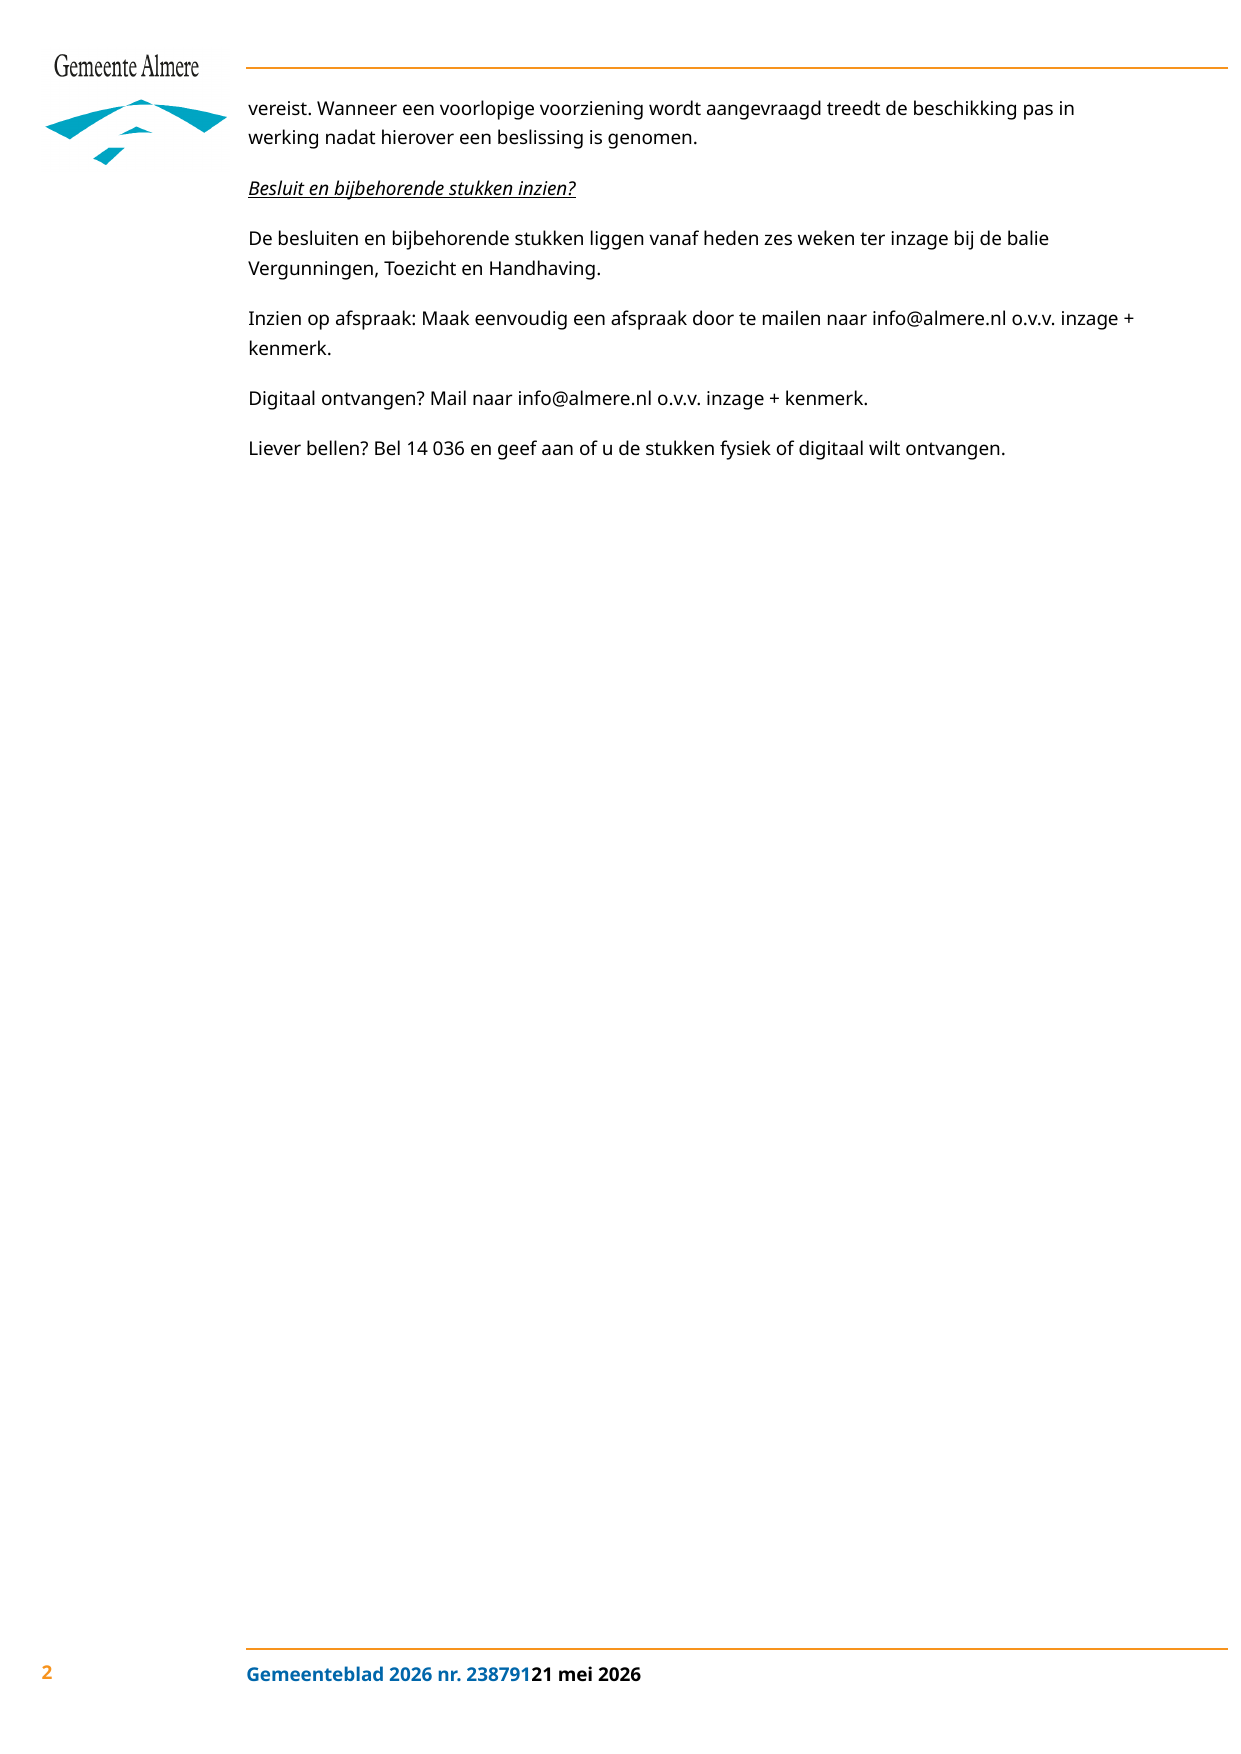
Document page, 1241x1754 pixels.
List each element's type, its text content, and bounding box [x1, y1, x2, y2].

text De besluiten en bijbehorende stukken liggen vanaf heden zes weken ter inzage bij de balie Vergunningen, Toezicht en Handhaving. [248, 225, 1152, 281]
text Inzien op afspraak: Maak eenvoudig een afspraak door te mailen naar info@almere.nl o.v.v. inzage + kenmerk. [248, 305, 1152, 361]
text Besluit en bijbehorende stukken inzien? [248, 175, 1152, 201]
text Digitaal ontvangen? Mail naar info@almere.nl o.v.v. inzage + kenmerk. [248, 385, 1152, 411]
text vereist. Wanneer een voorlopige voorziening wordt aangevraagd treedt de beschikking pas in werking nadat hierover een beslissing is genomen. [248, 95, 1152, 150]
text Liever bellen? Bel 14 036 en geef aan of u de stukken fysiek of digitaal wilt ontvangen. [248, 436, 1152, 461]
picture [41, 47, 231, 172]
